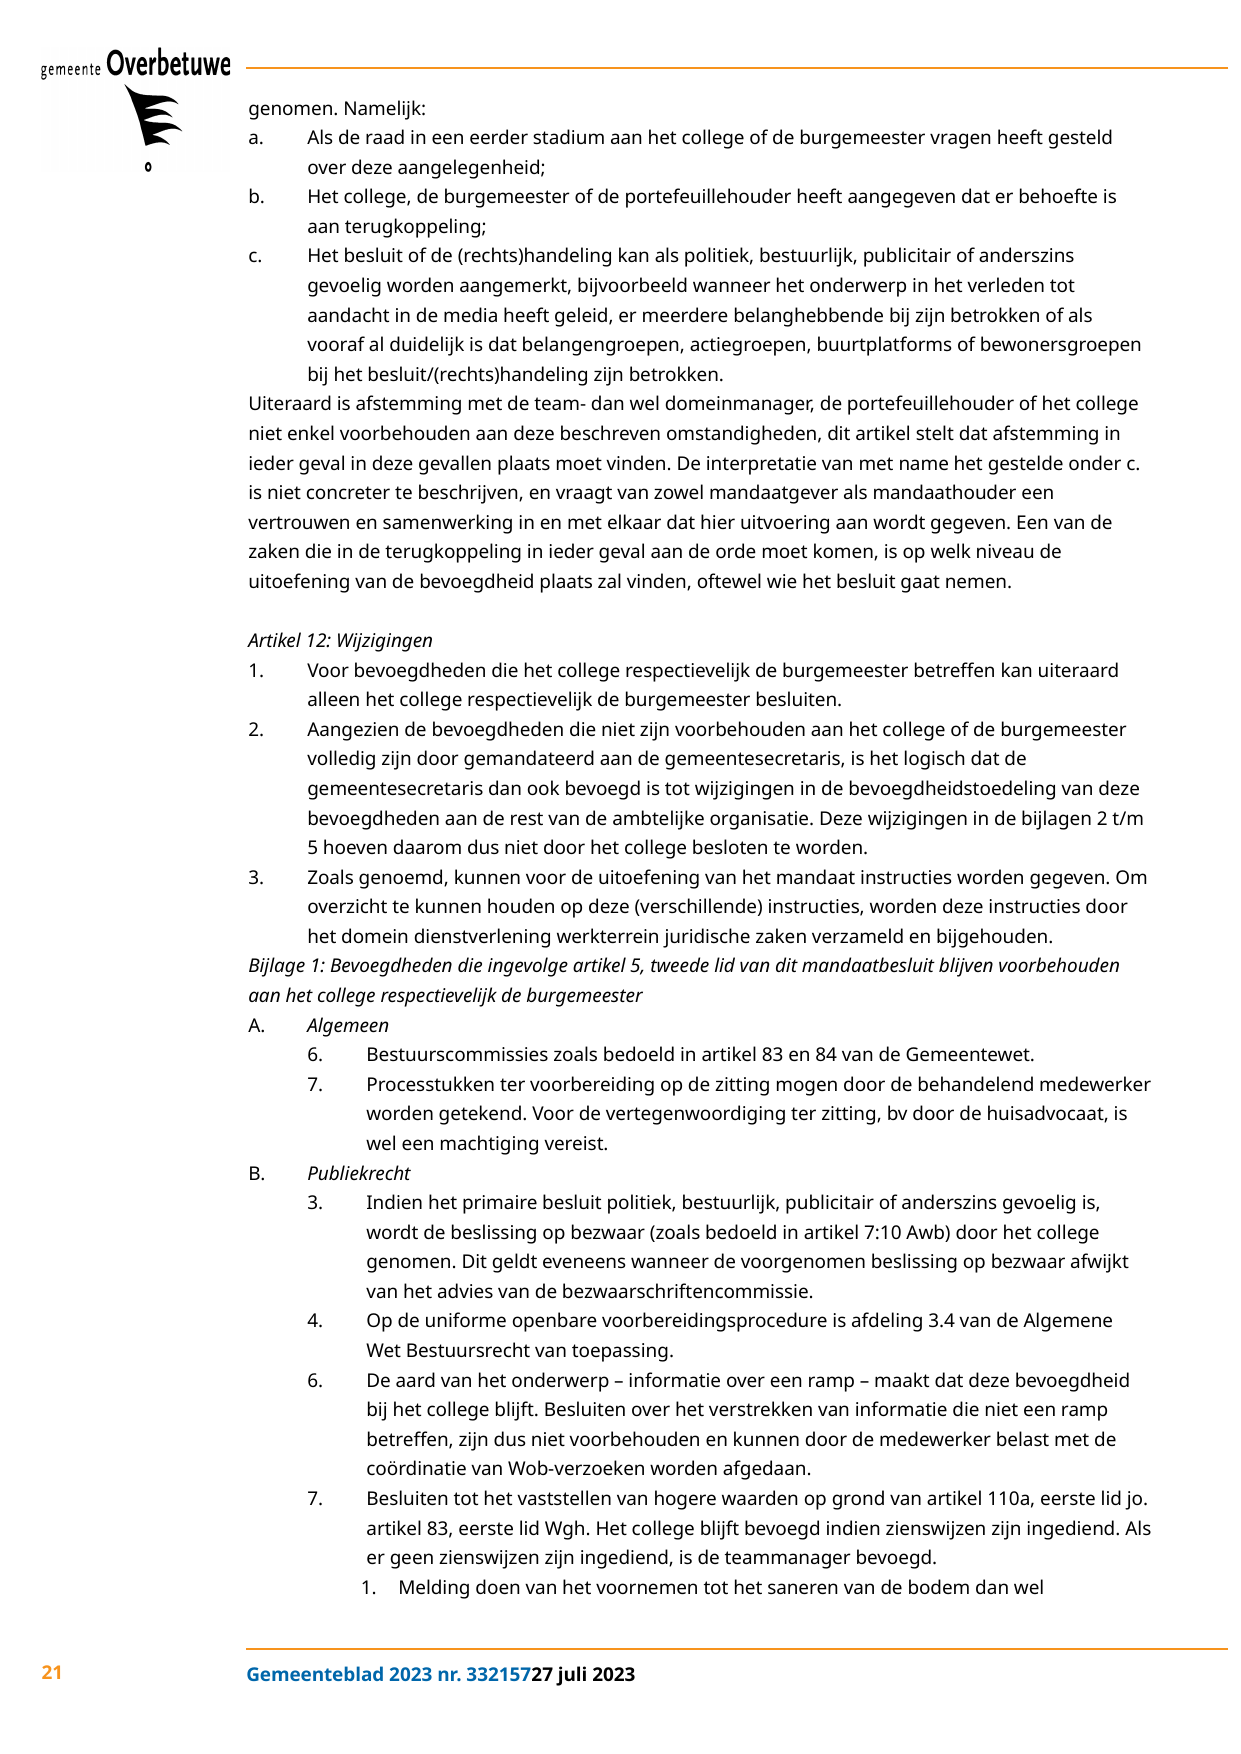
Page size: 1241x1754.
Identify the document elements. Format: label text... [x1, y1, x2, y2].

list Publiekrecht [248, 1160, 1152, 1186]
list Op de uniforme openbare voorbereidingsprocedure is afdeling 3.4 van de Algemene Wet Bestuursrecht van toepassing. [307, 1308, 1152, 1363]
list Processtukken ter voorbereiding op de zitting mogen door de behandelend medewerker worden getekend. Voor de vertegenwoordiging ter zitting, bv door de huisadvocaat, is wel een machtiging vereist. [307, 1071, 1152, 1156]
list Aangezien de bevoegdheden die niet zijn voorbehouden aan het college of de burgemeester volledig zijn door gemandateerd aan de gemeentesecretaris, is het logisch dat de gemeentesecretaris dan ook bevoegd is tot wijzigingen in de bevoegdheidstoedeling van deze bevoegdheden aan de rest van de ambtelijke organisatie. Deze wijzigingen in de bijlagen 2 t/m 5 hoeven daarom dus niet door het college besloten te worden. [248, 716, 1152, 860]
list Melding doen van het voornemen tot het saneren van de bodem dan wel [361, 1574, 1152, 1600]
list Bestuurscommissies zoals bedoeld in artikel 83 en 84 van de Gemeentewet. [307, 1041, 1152, 1067]
list Besluiten tot het vaststellen van hogere waarden op grond van artikel 110a, eerste lid jo. artikel 83, eerste lid Wgh. Het college blijft bevoegd indien zienswijzen zijn ingediend. Als er geen zienswijzen zijn ingediend, is de teammanager bevoegd. [307, 1485, 1152, 1570]
list Voor bevoegdheden die het college respectievelijk de burgemeester betreffen kan uiteraard alleen het college respectievelijk de burgemeester besluiten. [248, 657, 1152, 712]
text Artikel 12: Wijzigingen [248, 627, 1152, 653]
list Als de raad in een eerder stadium aan het college of de burgemeester vragen heeft gesteld over deze aangelegenheid; [248, 124, 1152, 180]
list Het college, de burgemeester of de portefeuillehouder heeft aangegeven dat er behoefte is aan terugkoppeling; [248, 183, 1152, 239]
list De aard van het onderwerp – informatie over een ramp – maakt dat deze bevoegdheid bij het college blijft. Besluiten over het verstrekken van informatie die niet een ramp betreffen, zijn dus niet voorbehouden en kunnen door de medewerker belast met de coördinatie van Wob-verzoeken worden afgedaan. [307, 1367, 1152, 1481]
text Uiteraard is afstemming met de team- dan wel domeinmanager, de portefeuillehouder of het college niet enkel voorbehouden aan deze beschreven omstandigheden, dit artikel stelt dat afstemming in ieder geval in deze gevallen plaats moet vinden. De interpretatie van met name het gestelde onder c. is niet concreter te beschrijven, en vraagt van zowel mandaatgever als mandaathouder een vertrouwen en samenwerking in en met elkaar dat hier uitvoering aan wordt gegeven. Een van de zaken die in de terugkoppeling in ieder geval aan de orde moet komen, is op welk niveau de uitoefening van de bevoegdheid plaats zal vinden, oftewel wie het besluit gaat nemen. [248, 391, 1152, 594]
list Zoals genoemd, kunnen voor de uitoefening van het mandaat instructies worden gegeven. Om overzicht te kunnen houden op deze (verschillende) instructies, worden deze instructies door het domein dienstverlening werkterrein juridische zaken verzameld en bijgehouden. [248, 864, 1152, 949]
picture [41, 47, 231, 172]
list Algemeen [248, 1012, 1152, 1038]
list Indien het primaire besluit politiek, bestuurlijk, publicitair of anderszins gevoelig is, wordt de beslissing op bezwaar (zoals bedoeld in artikel 7:10 Awb) door het college genomen. Dit geldt eveneens wanneer de voorgenomen beslissing op bezwaar afwijkt van het advies van de bezwaarschriftencommissie. [307, 1189, 1152, 1304]
list Het besluit of de (rechts)handeling kan als politiek, bestuurlijk, publicitair of anderszins gevoelig worden aangemerkt, bijvoorbeeld wanneer het onderwerp in het verleden tot aandacht in de media heeft geleid, er meerdere belanghebbende bij zijn betrokken of als vooraf al duidelijk is dat belangengroepen, actiegroepen, buurtplatforms of bewonersgroepen bij het besluit/(rechts)handeling zijn betrokken. [248, 243, 1152, 387]
text Bijlage 1: Bevoegdheden die ingevolge artikel 5, tweede lid van dit mandaatbesluit blijven voorbehouden aan het college respectievelijk de burgemeester [248, 953, 1152, 1008]
text genomen. Namelijk: [248, 95, 1152, 121]
